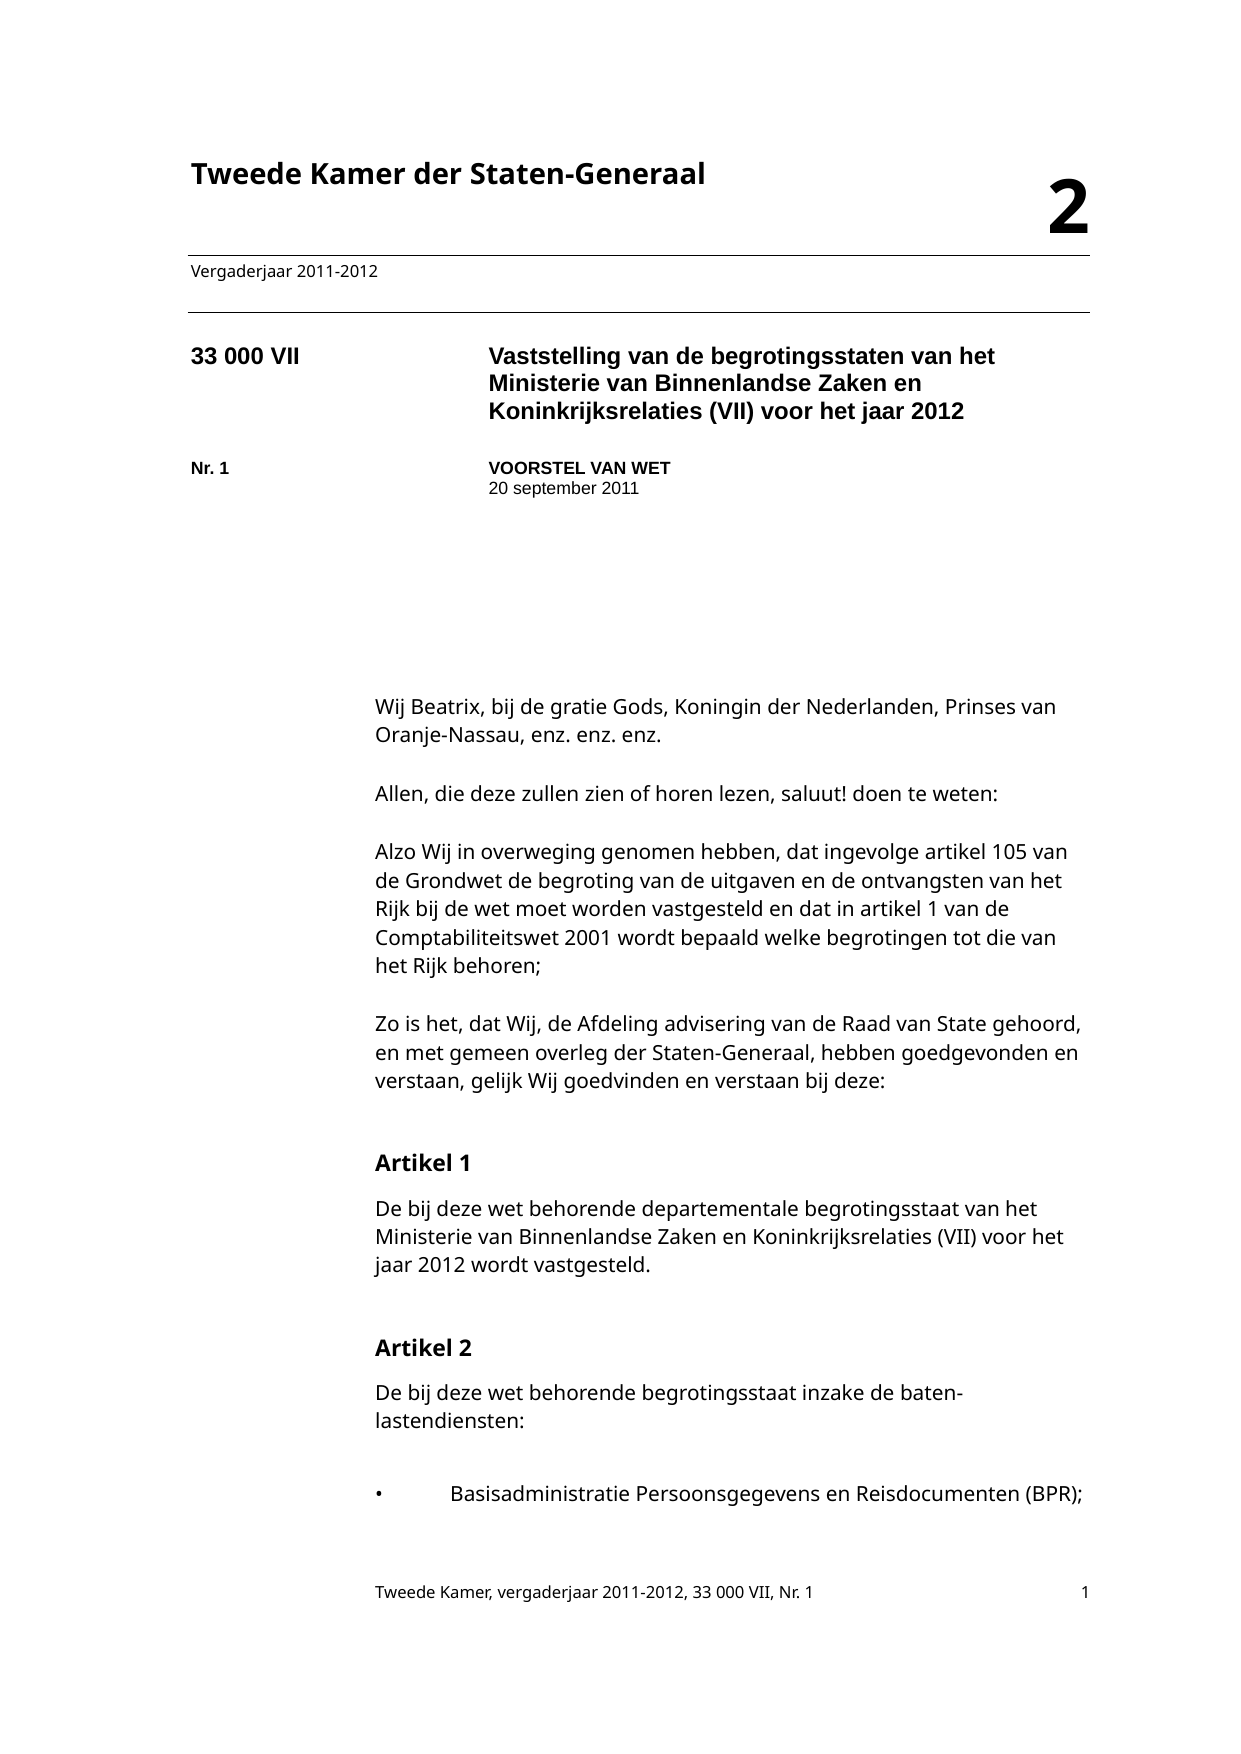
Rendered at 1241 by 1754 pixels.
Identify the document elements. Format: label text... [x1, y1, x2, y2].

table_cell VOORSTEL VAN WET 20 september 2011 [485, 455, 1090, 573]
text De bij deze wet behorende departementale begrotingsstaat van het Ministerie van Binnenlandse Zaken en Koninkrijksrelaties (VII) voor het jaar 2012 wordt vastgesteld. [375, 1194, 1090, 1279]
table_cell [188, 313, 485, 339]
table_header Tweede Kamer der Staten-Generaal [188, 150, 909, 255]
text Wij Beatrix, bij de gratie Gods, Koningin der Nederlanden, Prinses van Oranje-Nassau, enz. enz. enz. [375, 692, 1090, 749]
text Zo is het, dat Wij, de Afdeling advisering van de Raad van State gehoord, en met gemeen overleg der Staten-Generaal, hebben goedgevonden en verstaan, gelijk Wij goedvinden en verstaan bij deze: [375, 1009, 1090, 1095]
subtitle Artikel 2 [375, 1331, 1090, 1363]
list Basisadministratie Persoonsgegevens en Reisdocumenten (BPR); [375, 1479, 1090, 1508]
table_cell [485, 313, 1090, 339]
subtitle Artikel 1 [375, 1147, 1090, 1179]
table_header 2 [910, 150, 1090, 255]
table_cell Nr. 1 [188, 455, 485, 573]
table_cell Vaststelling van de begrotingsstaten van het Ministerie van Binnenlandse Zaken en Koninkrijksrelaties (VII) voor het jaar 2012 [485, 339, 1090, 454]
table_cell [485, 256, 1090, 312]
text De bij deze wet behorende begrotingsstaat inzake de baten-lastendiensten: [375, 1378, 1090, 1434]
text Allen, die deze zullen zien of horen lezen, saluut! doen te weten: [375, 779, 1090, 807]
table_cell 33 000 VII [188, 339, 485, 454]
text Alzo Wij in overweging genomen hebben, dat ingevolge artikel 105 van de Grondwet de begroting van de uitgaven en de ontvangsten van het Rijk bij de wet moet worden vastgesteld en dat in artikel 1 van de Comptabiliteitswet 2001 wordt bepaald welke begrotingen tot die van het Rijk behoren; [375, 837, 1090, 979]
table_cell Vergaderjaar 2011-2012 [188, 256, 485, 312]
